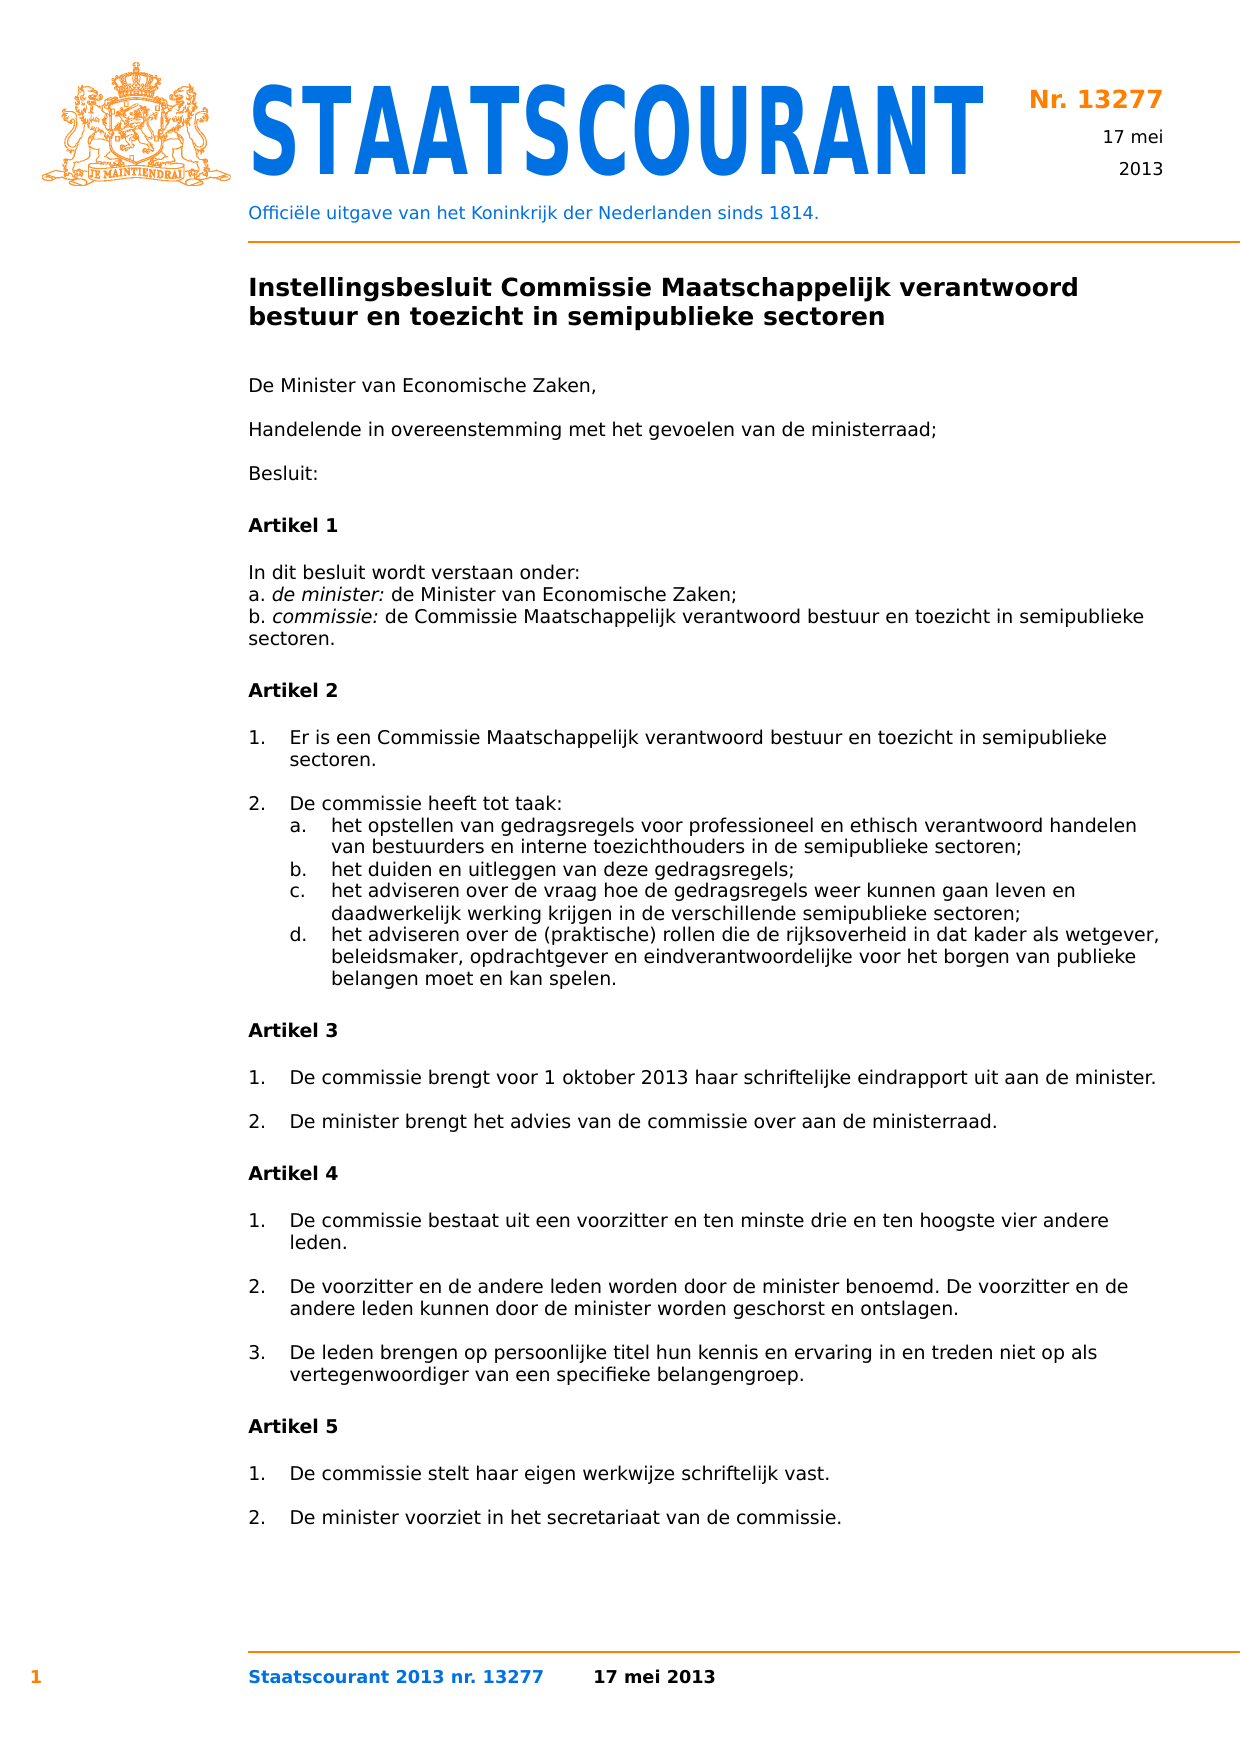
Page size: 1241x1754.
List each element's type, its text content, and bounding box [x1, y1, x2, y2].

text 3. De leden brengen op persoonlijke titel hun kennis en ervaring in en treden niet op als vertegenwoordiger van een specifieke belangengroep. [248, 1342, 1163, 1386]
text c. het adviseren over de vraag hoe de gedragsregels weer kunnen gaan leven en daadwerkelijk werking krijgen in de verschillende semipublieke sectoren; [289, 880, 1163, 924]
text 2. De voorzitter en de andere leden worden door de minister benoemd. De voorzitter en de andere leden kunnen door de minister worden geschorst en ontslagen. [248, 1276, 1163, 1320]
subtitle Artikel 4 [248, 1163, 1163, 1185]
text 2. De commissie heeft tot taak: [248, 792, 1163, 814]
text 1. Er is een Commissie Maatschappelijk verantwoord bestuur en toezicht in semipublieke sectoren. [248, 727, 1163, 771]
picture [41, 62, 231, 186]
text Besluit: [248, 463, 1163, 485]
subtitle Artikel 3 [248, 1020, 1163, 1042]
text 1. De commissie stelt haar eigen werkwijze schriftelijk vast. [248, 1463, 1163, 1485]
subtitle Instellingsbesluit Commissie Maatschappelijk verantwoord bestuur en toezicht in semipublieke sectoren [248, 273, 1163, 331]
table_cell Officiële uitgave van het Koninkrijk der Nederlanden sinds 1814. [248, 203, 1240, 241]
text b. het duiden en uitleggen van deze gedragsregels; [289, 858, 1163, 880]
table_header Nr. 13277 [998, 62, 1240, 121]
text b. commissie: de Commissie Maatschappelijk verantwoord bestuur en toezicht in semipublieke sectoren. [248, 606, 1163, 650]
text a. het opstellen van gedragsregels voor professioneel en ethisch verantwoord handelen van bestuurders en interne toezichthouders in de semipublieke sectoren; [289, 814, 1163, 858]
text d. het adviseren over de (praktische) rollen die de rijksoverheid in dat kader als wetgever, beleidsmaker, opdrachtgever en eindverantwoordelijke voor het borgen van publieke belangen moet en kan spelen. [289, 924, 1163, 990]
subtitle Artikel 1 [248, 515, 1163, 537]
text In dit besluit wordt verstaan onder: [248, 562, 1163, 584]
table_cell 2013 [998, 153, 1240, 203]
text 1. De commissie bestaat uit een voorzitter en ten minste drie en ten hoogste vier andere leden. [248, 1210, 1163, 1254]
text a. de minister: de Minister van Economische Zaken; [248, 584, 1163, 606]
text De Minister van Economische Zaken, [248, 375, 1163, 397]
text 2. De minister brengt het advies van de commissie over aan de ministerraad. [248, 1111, 1163, 1133]
table_header [25, 62, 248, 241]
subtitle Artikel 2 [248, 680, 1163, 702]
text Handelende in overeenstemming met het gevoelen van de ministerraad; [248, 419, 1163, 441]
text 2. De minister voorziet in het secretariaat van de commissie. [248, 1507, 1163, 1528]
text 1. De commissie brengt voor 1 oktober 2013 haar schriftelijke eindrapport uit aan de minister. [248, 1067, 1163, 1089]
table_header STAATSCOURANT [248, 62, 998, 203]
subtitle Artikel 5 [248, 1416, 1163, 1438]
table_cell 17 mei [998, 121, 1240, 153]
